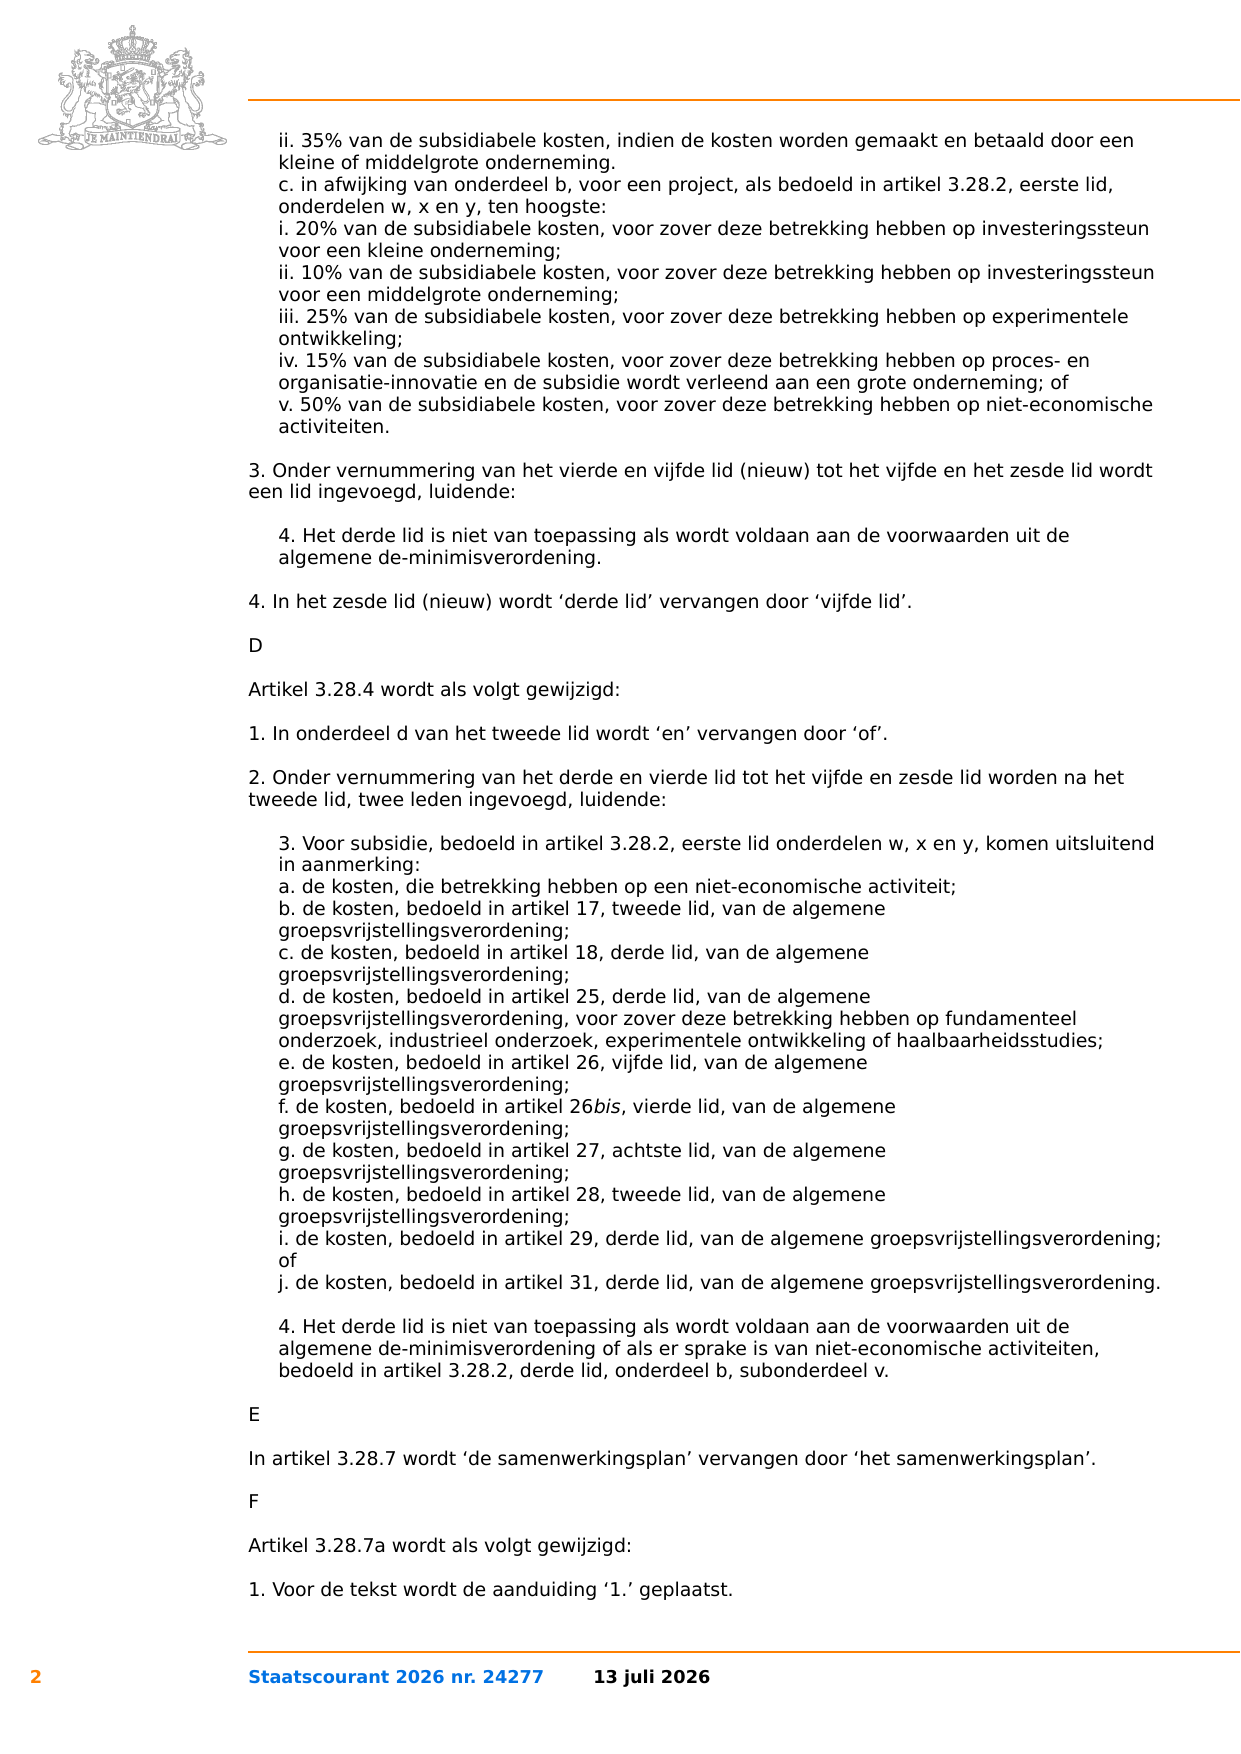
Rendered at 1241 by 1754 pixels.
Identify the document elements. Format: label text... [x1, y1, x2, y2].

text Artikel 3.28.7a wordt als volgt gewijzigd: [248, 1535, 1163, 1557]
text e. de kosten, bedoeld in artikel 26, vijfde lid, van de algemene groepsvrijstellingsverordening; [278, 1052, 1163, 1096]
text c. in afwijking van onderdeel b, voor een project, als bedoeld in artikel 3.28.2, eerste lid, onderdelen w, x en y, ten hoogste: [278, 174, 1163, 218]
text g. de kosten, bedoeld in artikel 27, achtste lid, van de algemene groepsvrijstellingsverordening; [278, 1140, 1163, 1184]
text h. de kosten, bedoeld in artikel 28, tweede lid, van de algemene groepsvrijstellingsverordening; [278, 1184, 1163, 1228]
text 4. In het zesde lid (nieuw) wordt ‘derde lid’ vervangen door ‘vijfde lid’. [248, 591, 1163, 613]
text v. 50% van de subsidiabele kosten, voor zover deze betrekking hebben op niet-economische activiteiten. [278, 394, 1163, 438]
text i. 20% van de subsidiabele kosten, voor zover deze betrekking hebben op investeringssteun voor een kleine onderneming; [278, 218, 1163, 262]
text 2. Onder vernummering van het derde en vierde lid tot het vijfde en zesde lid worden na het tweede lid, twee leden ingevoegd, luidende: [248, 767, 1163, 811]
text 3. Onder vernummering van het vierde en vijfde lid (nieuw) tot het vijfde en het zesde lid wordt een lid ingevoegd, luidende: [248, 459, 1163, 503]
text a. de kosten, die betrekking hebben op een niet-economische activiteit; [278, 876, 1163, 898]
text E [248, 1404, 1163, 1426]
text iii. 25% van de subsidiabele kosten, voor zover deze betrekking hebben op experimentele ontwikkeling; [278, 306, 1163, 350]
text f. de kosten, bedoeld in artikel 26bis, vierde lid, van de algemene groepsvrijstellingsverordening; [278, 1096, 1163, 1140]
text ii. 10% van de subsidiabele kosten, voor zover deze betrekking hebben op investeringssteun voor een middelgrote onderneming; [278, 262, 1163, 306]
text iv. 15% van de subsidiabele kosten, voor zover deze betrekking hebben op proces- en organisatie-innovatie en de subsidie wordt verleend aan een grote onderneming; of [278, 350, 1163, 394]
text Artikel 3.28.4 wordt als volgt gewijzigd: [248, 679, 1163, 701]
text 3. Voor subsidie, bedoeld in artikel 3.28.2, eerste lid onderdelen w, x en y, komen uitsluitend in aanmerking: [278, 832, 1163, 876]
text In artikel 3.28.7 wordt ‘de samenwerkingsplan’ vervangen door ‘het samenwerkingsplan’. [248, 1447, 1163, 1469]
text ii. 35% van de subsidiabele kosten, indien de kosten worden gemaakt en betaald door een kleine of middelgrote onderneming. [278, 130, 1163, 174]
picture [38, 25, 227, 150]
text D [248, 635, 1163, 657]
text i. de kosten, bedoeld in artikel 29, derde lid, van de algemene groepsvrijstellingsverordening; of [278, 1228, 1163, 1272]
text 4. Het derde lid is niet van toepassing als wordt voldaan aan de voorwaarden uit de algemene de-minimisverordening of als er sprake is van niet-economische activiteiten, bedoeld in artikel 3.28.2, derde lid, onderdeel b, subonderdeel v. [278, 1316, 1163, 1382]
text c. de kosten, bedoeld in artikel 18, derde lid, van de algemene groepsvrijstellingsverordening; [278, 942, 1163, 986]
text d. de kosten, bedoeld in artikel 25, derde lid, van de algemene groepsvrijstellingsverordening, voor zover deze betrekking hebben op fundamenteel onderzoek, industrieel onderzoek, experimentele ontwikkeling of haalbaarheidsstudies; [278, 986, 1163, 1052]
text 1. Voor de tekst wordt de aanduiding ‘1.’ geplaatst. [248, 1579, 1163, 1601]
text b. de kosten, bedoeld in artikel 17, tweede lid, van de algemene groepsvrijstellingsverordening; [278, 898, 1163, 942]
text j. de kosten, bedoeld in artikel 31, derde lid, van de algemene groepsvrijstellingsverordening. [278, 1272, 1163, 1294]
text 1. In onderdeel d van het tweede lid wordt ‘en’ vervangen door ‘of’. [248, 723, 1163, 745]
text 4. Het derde lid is niet van toepassing als wordt voldaan aan de voorwaarden uit de algemene de-minimisverordening. [278, 525, 1163, 569]
text F [248, 1491, 1163, 1513]
